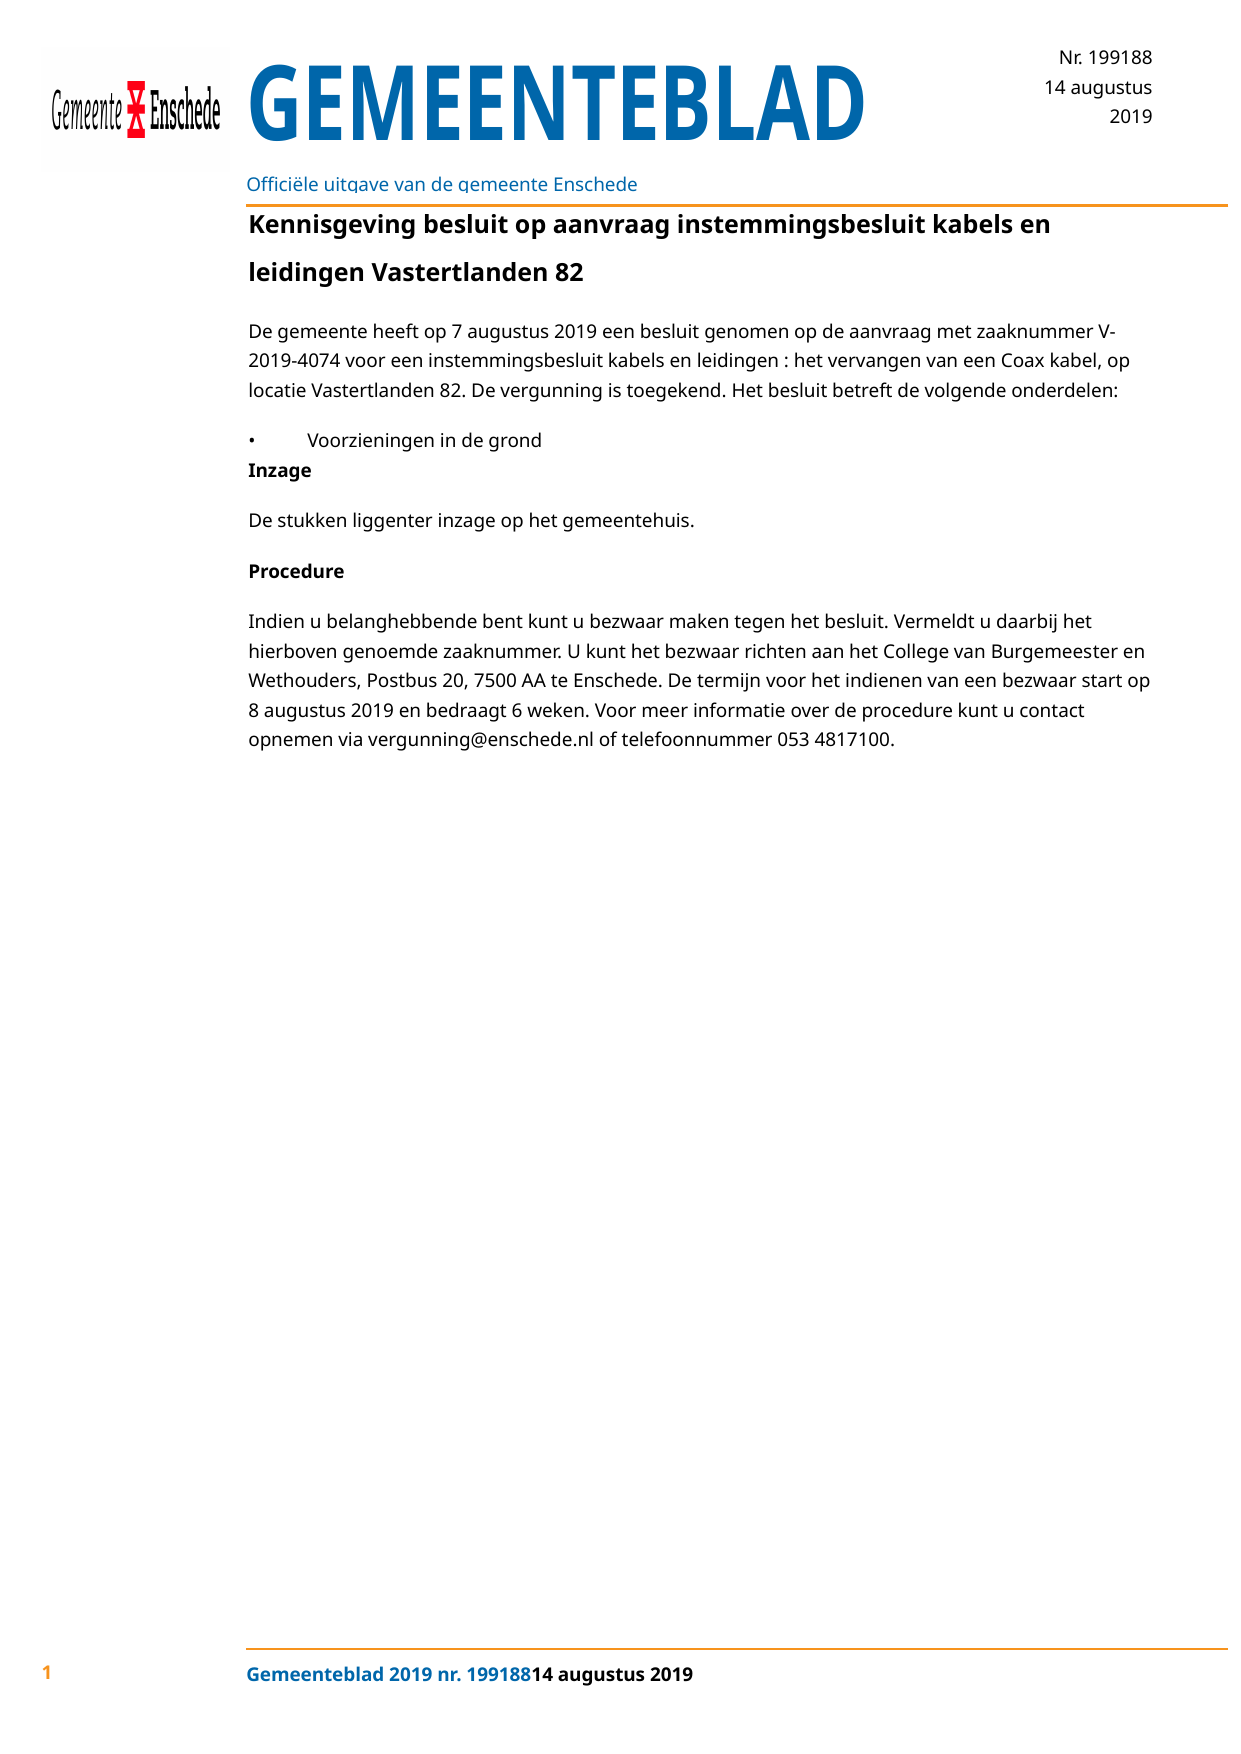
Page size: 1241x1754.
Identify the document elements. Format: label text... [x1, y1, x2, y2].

text De stukken liggenter inzage op het gemeentehuis. [248, 507, 1152, 533]
text Indien u belanghebbende bent kunt u bezwaar maken tegen het besluit. Vermeldt u daarbij het hierboven genoemde zaaknummer. U kunt het bezwaar richten aan het College van Burgemees­ter en Wethouders, Postbus 20, 7500 AA te Enschede. De termijn voor het indienen van een bezwaar start op 8 augustus 2019 en bedraagt 6 weken. Voor meer informatie over de procedure kunt u contact opnemen via vergunning@enschede.nl of telefoonnummer 053 4817100. [248, 608, 1152, 752]
text Inzage [248, 457, 1152, 483]
text Procedure [248, 558, 1152, 584]
text De gemeente heeft op 7 augustus 2019 een besluit genomen op de aanvraag met zaaknummer V-2019-4074 voor een instemmingsbesluit kabels en leidingen : het vervangen van een Coax kabel, op locatie Vastertlanden 82. De vergunning is toegekend. Het besluit betreft de volgende onderdelen: [248, 318, 1152, 403]
list Voorzieningen in de grond [248, 427, 1152, 453]
picture [41, 47, 231, 172]
text Kennisgeving besluit op aanvraag instemmingsbesluit kabels en leidingen Vastertlanden 82 [248, 207, 1152, 288]
